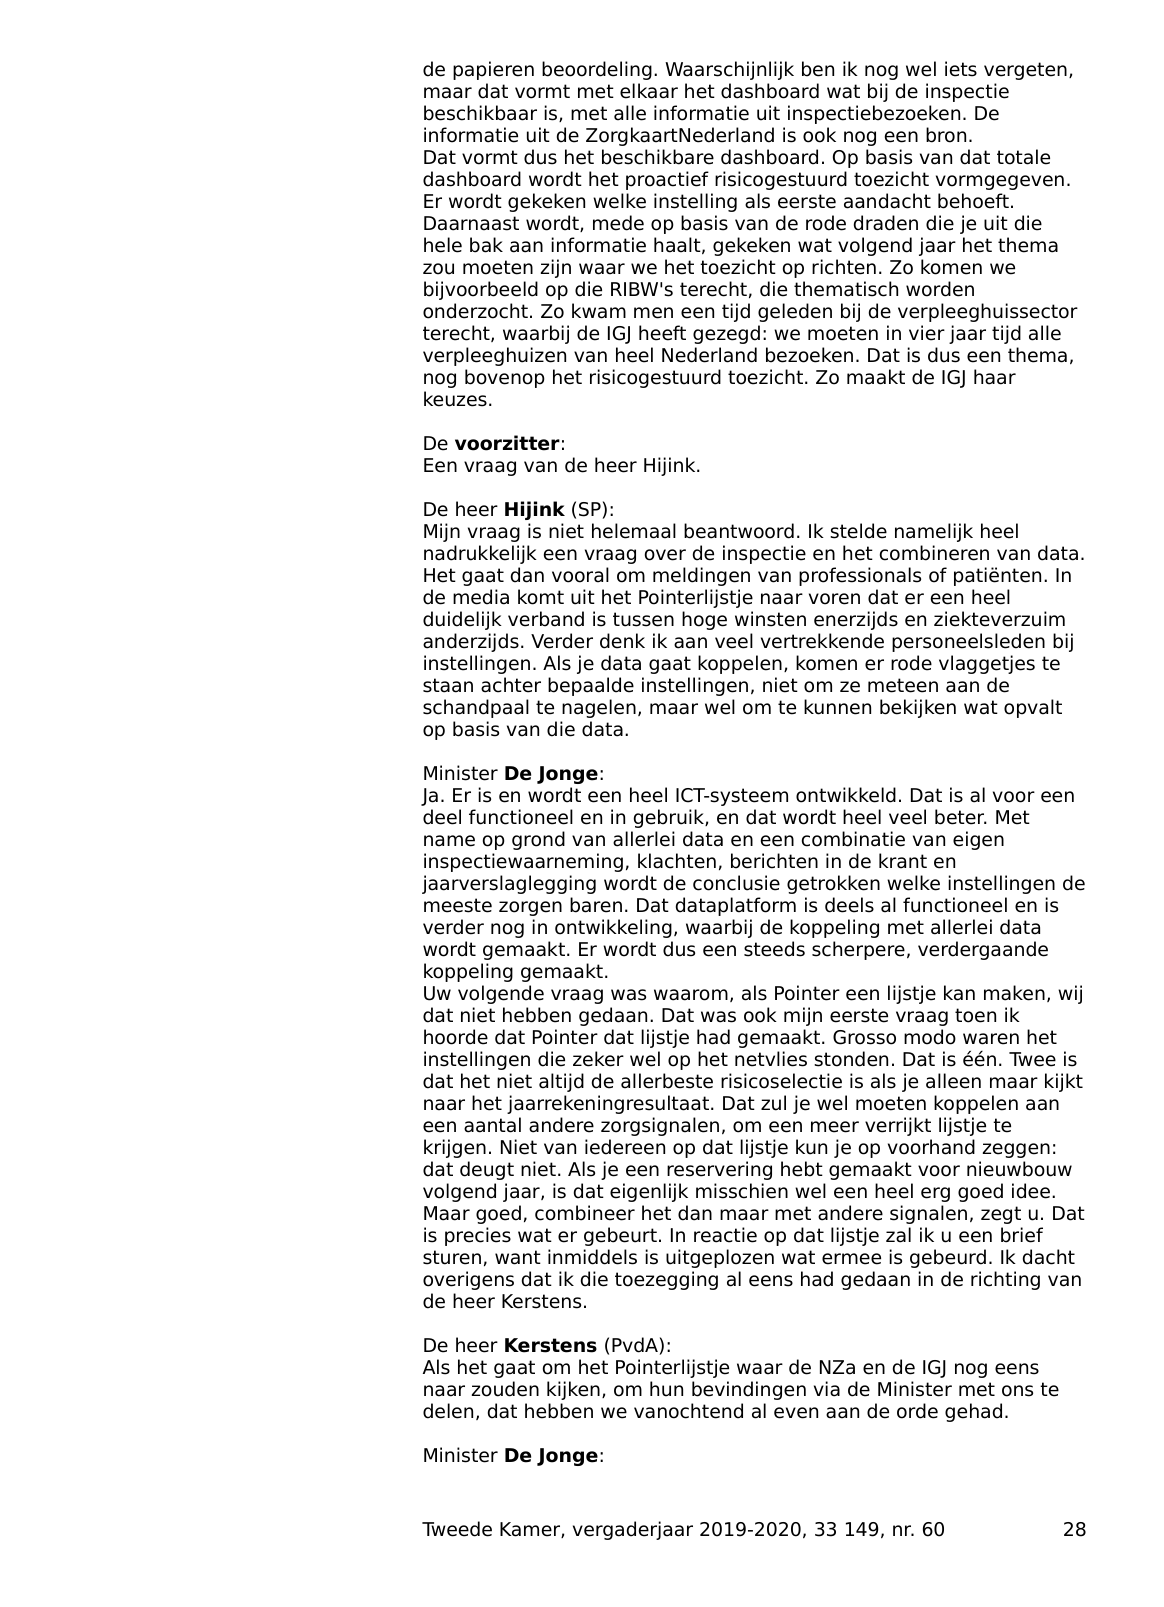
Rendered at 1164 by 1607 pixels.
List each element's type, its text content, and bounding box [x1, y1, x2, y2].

text De heer Kerstens (PvdA): [422, 1335, 1087, 1357]
text de papieren beoordeling. Waarschijnlijk ben ik nog wel iets vergeten, maar dat vormt met elkaar het dashboard wat bij de inspectie beschikbaar is, met alle informatie uit inspectiebezoeken. De informatie uit de ZorgkaartNederland is ook nog een bron. [422, 59, 1087, 147]
text Mijn vraag is niet helemaal beantwoord. Ik stelde namelijk heel nadrukkelijk een vraag over de inspectie en het combineren van data. Het gaat dan vooral om meldingen van professionals of patiënten. In de media komt uit het Pointerlijstje naar voren dat er een heel duidelijk verband is tussen hoge winsten enerzijds en ziekteverzuim anderzijds. Verder denk ik aan veel vertrekkende personeelsleden bij instellingen. Als je data gaat koppelen, komen er rode vlaggetjes te staan achter bepaalde instellingen, niet om ze meteen aan de schandpaal te nagelen, maar wel om te kunnen bekijken wat opvalt op basis van die data. [422, 521, 1087, 741]
text Dat vormt dus het beschikbare dashboard. Op basis van dat totale dashboard wordt het proactief risicogestuurd toezicht vormgegeven. Er wordt gekeken welke instelling als eerste aandacht behoeft. Daarnaast wordt, mede op basis van de rode draden die je uit die hele bak aan informatie haalt, gekeken wat volgend jaar het thema zou moeten zijn waar we het toezicht op richten. Zo komen we bijvoorbeeld op die RIBW's terecht, die thematisch worden onderzocht. Zo kwam men een tijd geleden bij de verpleeghuissector terecht, waarbij de IGJ heeft gezegd: we moeten in vier jaar tijd alle verpleeghuizen van heel Nederland bezoeken. Dat is dus een thema, nog bovenop het risicogestuurd toezicht. Zo maakt de IGJ haar keuzes. [422, 147, 1087, 411]
text Als het gaat om het Pointerlijstje waar de NZa en de IGJ nog eens naar zouden kijken, om hun bevindingen via de Minister met ons te delen, dat hebben we vanochtend al even aan de orde gehad. [422, 1357, 1087, 1423]
text Uw volgende vraag was waarom, als Pointer een lijstje kan maken, wij dat niet hebben gedaan. Dat was ook mijn eerste vraag toen ik hoorde dat Pointer dat lijstje had gemaakt. Grosso modo waren het instellingen die zeker wel op het netvlies stonden. Dat is één. Twee is dat het niet altijd de allerbeste risicoselectie is als je alleen maar kijkt naar het jaarrekeningresultaat. Dat zul je wel moeten koppelen aan een aantal andere zorgsignalen, om een meer verrijkt lijstje te krijgen. Niet van iedereen op dat lijstje kun je op voorhand zeggen: dat deugt niet. Als je een reservering hebt gemaakt voor nieuwbouw volgend jaar, is dat eigenlijk misschien wel een heel erg goed idee. Maar goed, combineer het dan maar met andere signalen, zegt u. Dat is precies wat er gebeurt. In reactie op dat lijstje zal ik u een brief sturen, want inmiddels is uitgeplozen wat ermee is gebeurd. Ik dacht overigens dat ik die toezegging al eens had gedaan in de richting van de heer Kerstens. [422, 983, 1087, 1312]
text Een vraag van de heer Hijink. [422, 455, 1087, 477]
text De heer Hijink (SP): [422, 499, 1087, 521]
text Minister De Jonge: [422, 763, 1087, 785]
text Minister De Jonge: [422, 1445, 1087, 1467]
text Ja. Er is en wordt een heel ICT-systeem ontwikkeld. Dat is al voor een deel functioneel en in gebruik, en dat wordt heel veel beter. Met name op grond van allerlei data en een combinatie van eigen inspectiewaarneming, klachten, berichten in de krant en jaarverslaglegging wordt de conclusie getrokken welke instellingen de meeste zorgen baren. Dat dataplatform is deels al functioneel en is verder nog in ontwikkeling, waarbij de koppeling met allerlei data wordt gemaakt. Er wordt dus een steeds scherpere, verdergaande koppeling gemaakt. [422, 785, 1087, 983]
text De voorzitter: [422, 433, 1087, 455]
